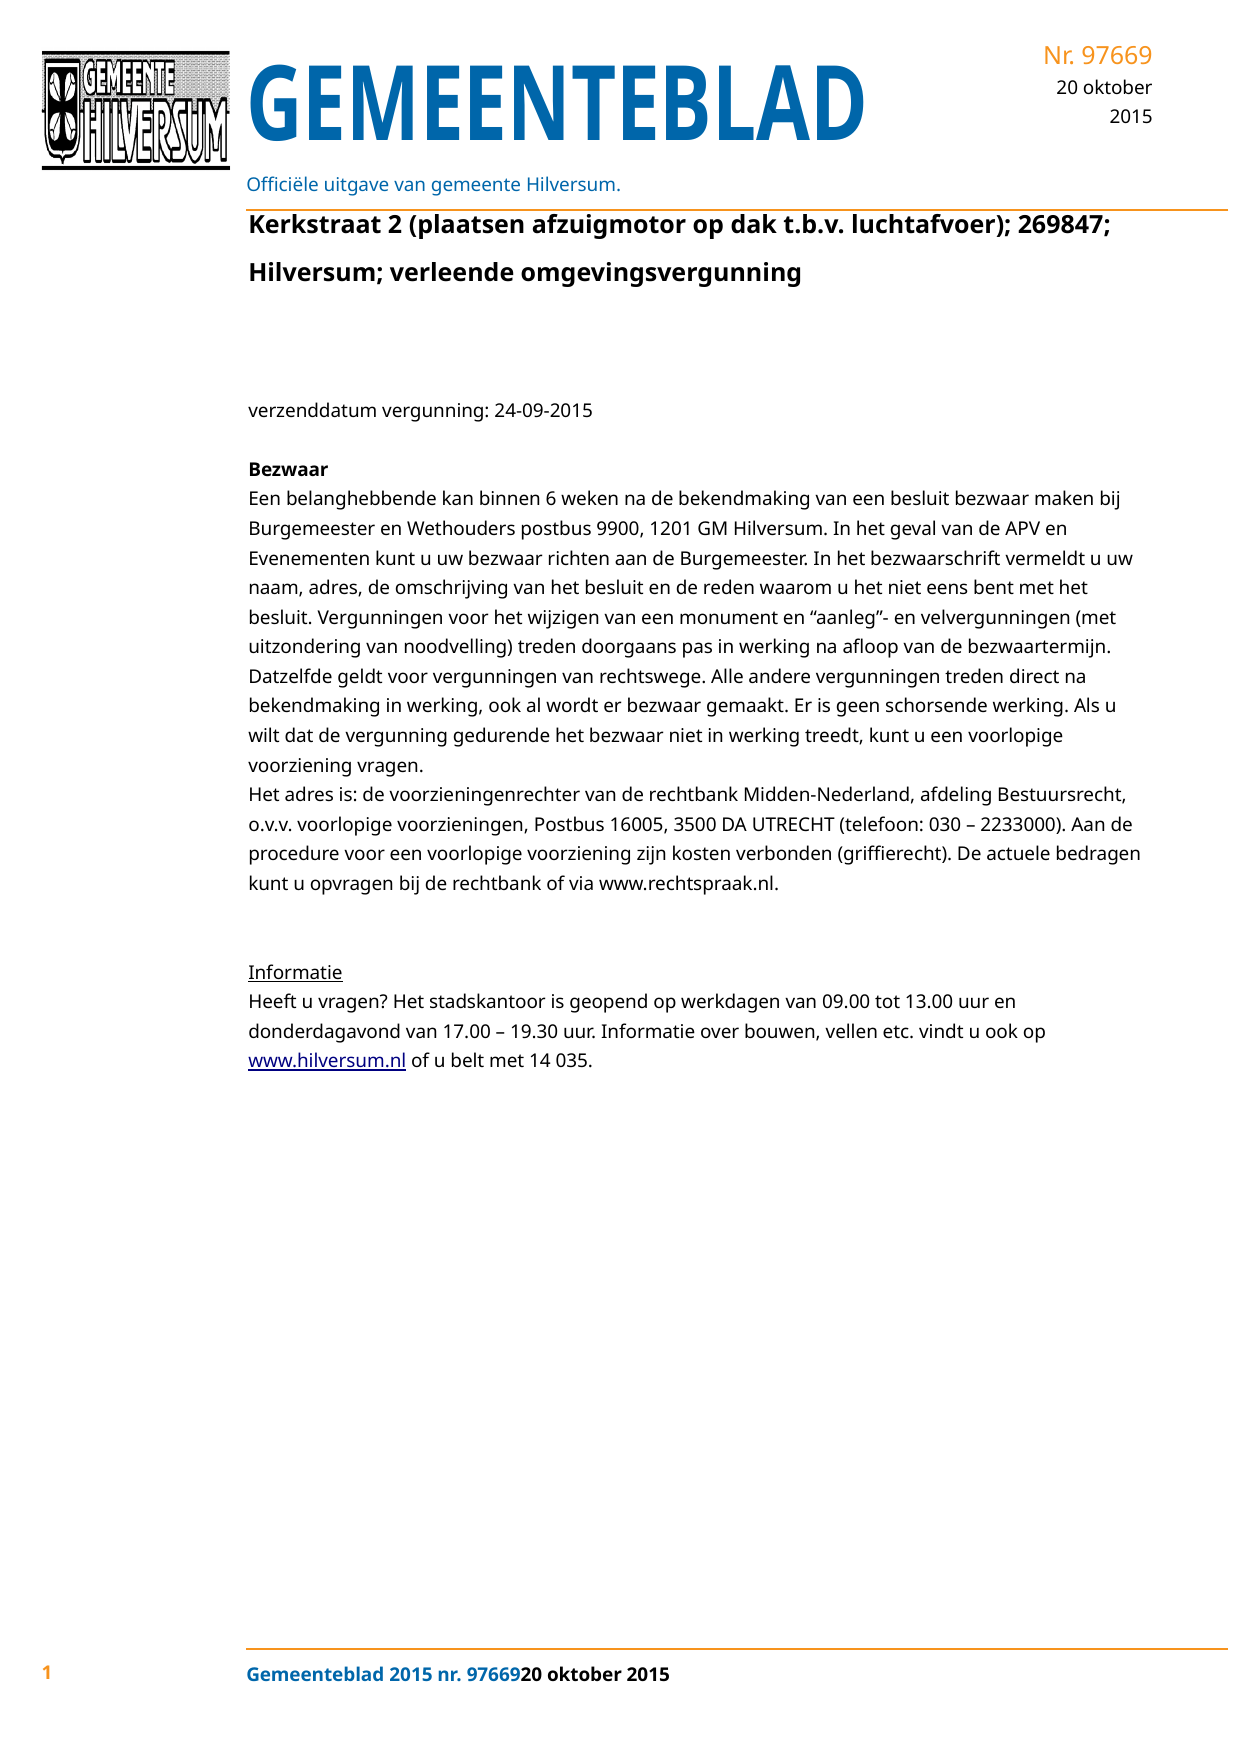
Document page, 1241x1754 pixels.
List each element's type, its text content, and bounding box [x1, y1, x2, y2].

picture [41, 47, 231, 172]
text Kerkstraat 2 (plaatsen afzuigmotor op dak t.b.v. luchtafvoer); 269847; Hilversum; verleende omgevingsvergunning [248, 211, 1152, 288]
text Heeft u vragen? Het stadskantoor is geopend op werkdagen van 09.00 tot 13.00 uur en donderdagavond van 17.00 – 19.30 uur. Informatie over bouwen, vellen etc. vindt u ook op www.hilversum.nl of u belt met 14 035. [248, 988, 1152, 1073]
text Het adres is: de voorzieningenrechter van de rechtbank Midden-Nederland, afdeling Bestuursrecht, o.v.v. voorlopige voorzieningen, Postbus 16005, 3500 DA UTRECHT (telefoon: 030 – 2233000). Aan de procedure voor een voorlopige voorziening zijn kosten verbonden (griffierecht). De actuele bedragen kunt u opvragen bij de rechtbank of via www.rechtspraak.nl. [248, 781, 1152, 896]
text Een belanghebbende kan binnen 6 weken na de bekendmaking van een besluit bezwaar maken bij Burgemeester en Wethouders postbus 9900, 1201 GM Hilversum. In het geval van de APV en Evenementen kunt u uw bezwaar richten aan de Burgemeester. In het bezwaarschrift vermeldt u uw naam, adres, de omschrijving van het besluit en de reden waarom u het niet eens bent met het besluit. Vergunningen voor het wijzigen van een monument en “aanleg”- en velvergunningen (met uitzondering van noodvelling) treden doorgaans pas in werking na afloop van de bezwaartermijn. Datzelfde geldt voor vergunningen van rechtswege. Alle andere vergunningen treden direct na bekendmaking in werking, ook al wordt er bezwaar gemaakt. Er is geen schorsende werking. Als u wilt dat de vergunning gedurende het bezwaar niet in werking treedt, kunt u een voorlopige voorziening vragen. [248, 486, 1152, 777]
text Informatie [248, 959, 1152, 984]
text verzenddatum vergunning: 24-09-2015 [248, 397, 1152, 422]
text Bezwaar [248, 456, 1152, 482]
